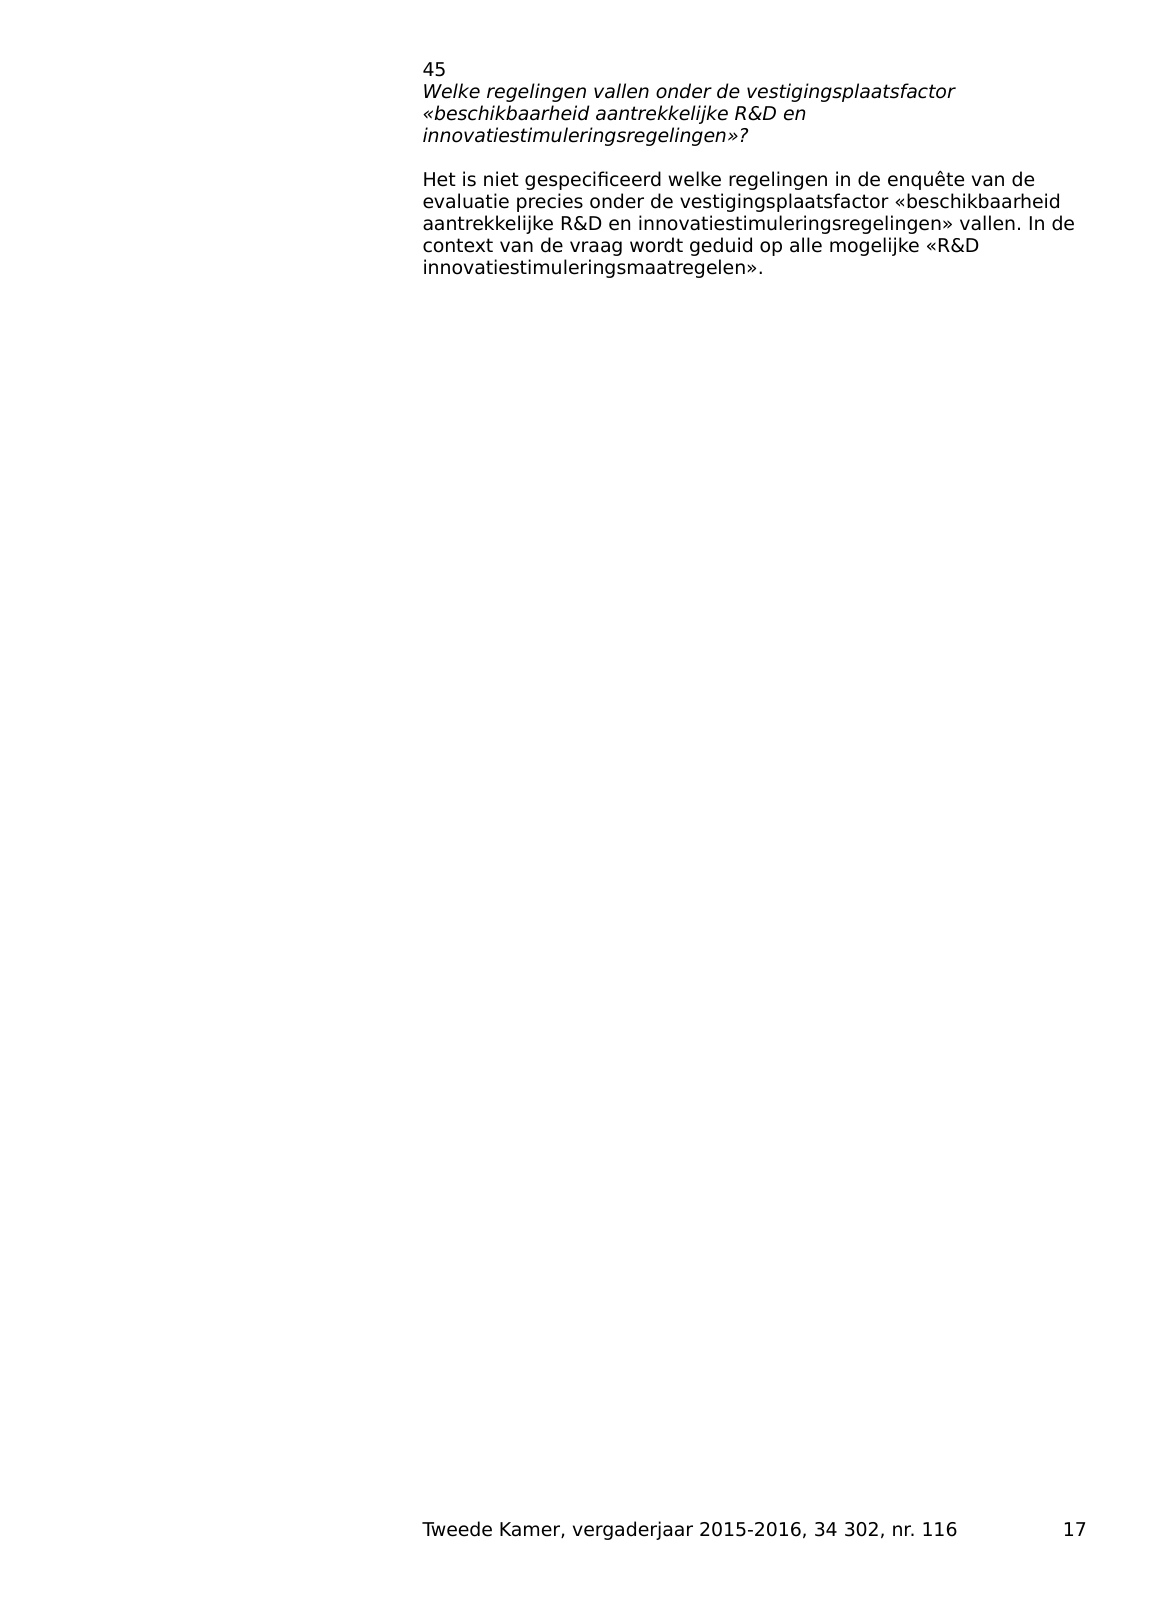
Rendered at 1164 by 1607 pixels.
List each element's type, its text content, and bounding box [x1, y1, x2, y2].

text Welke regelingen vallen onder de vestigingsplaatsfactor «beschikbaarheid aantrekkelijke R&D en innovatiestimuleringsregelingen»? [422, 81, 1087, 147]
text Het is niet gespecificeerd welke regelingen in de enquête van de evaluatie precies onder de vestigingsplaatsfactor «beschikbaarheid aantrekkelijke R&D en innovatiestimuleringsregelingen» vallen. In de context van de vraag wordt geduid op alle mogelijke «R&D innovatiestimuleringsmaatregelen». [422, 169, 1087, 279]
text 45 [422, 59, 1087, 81]
